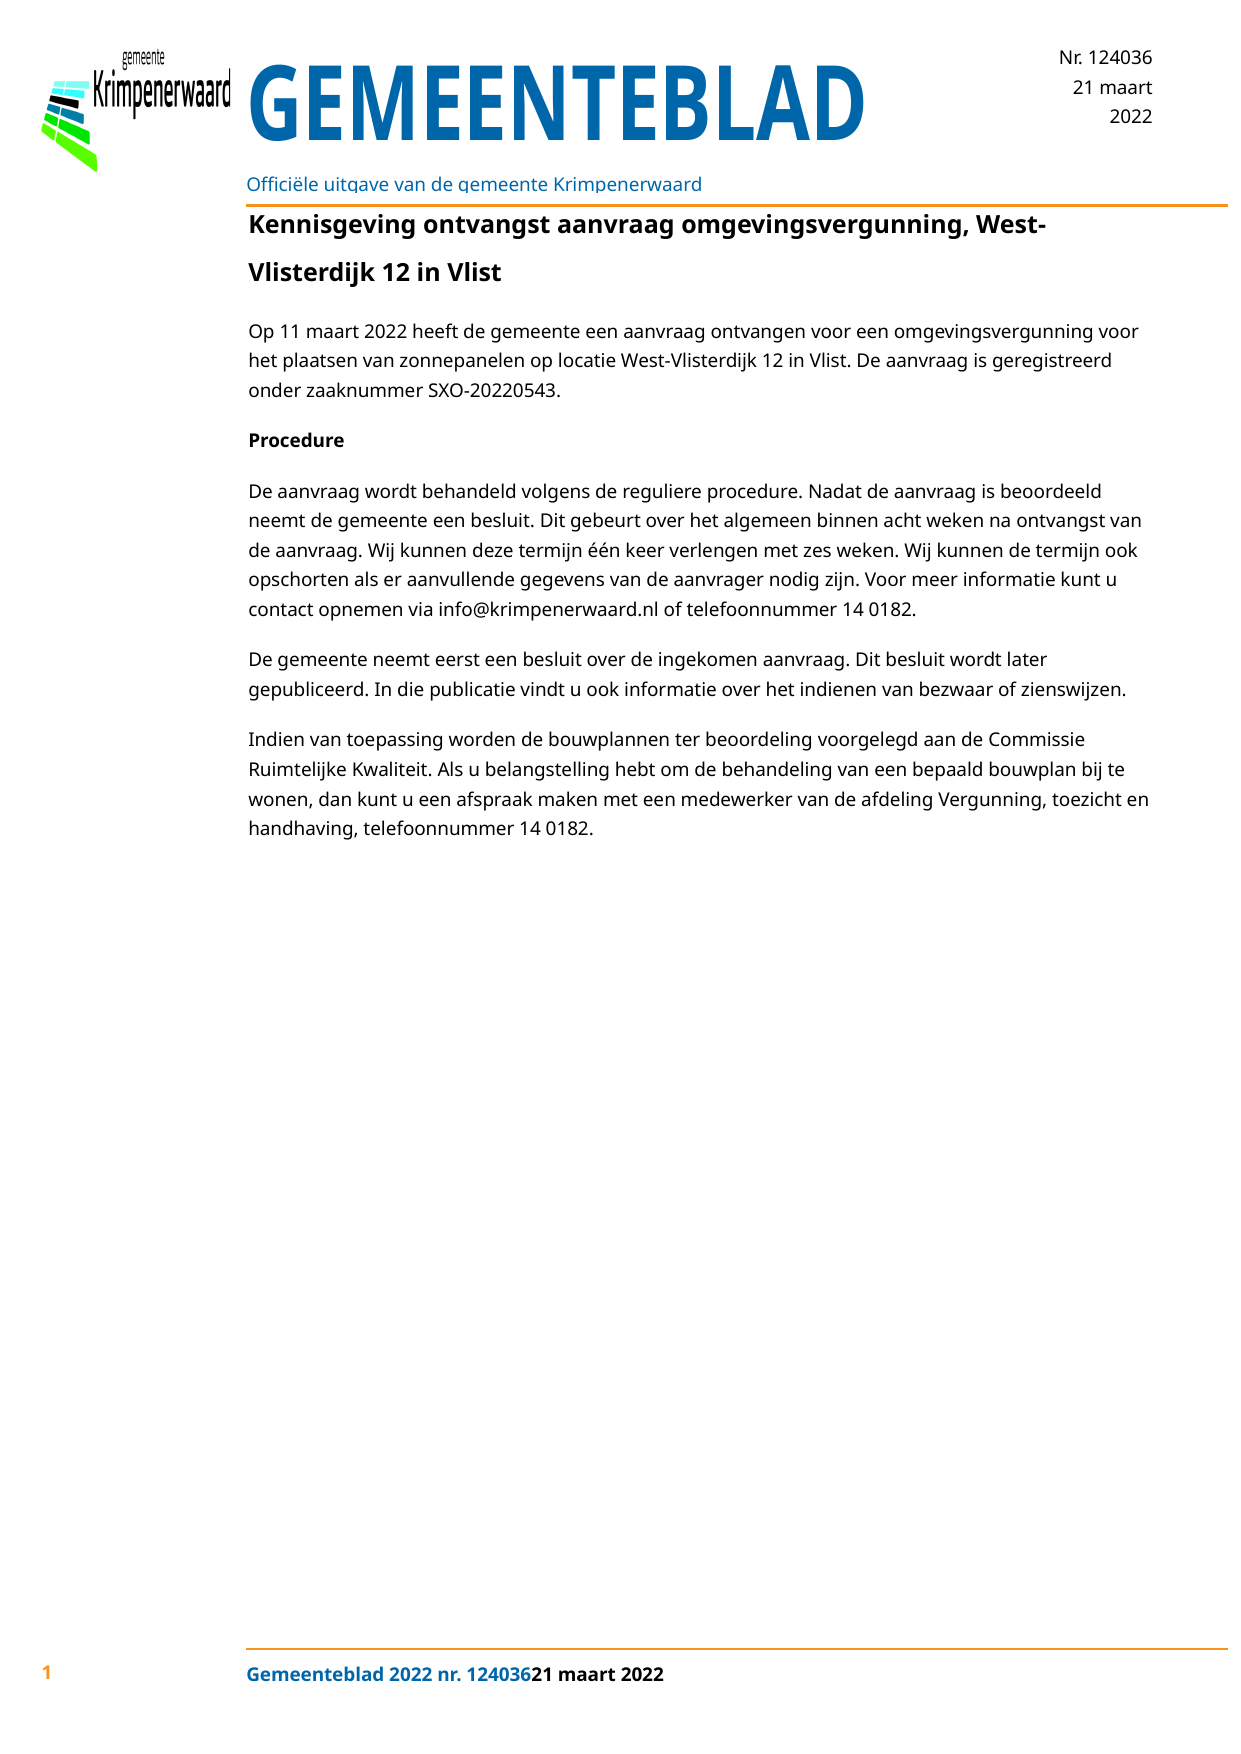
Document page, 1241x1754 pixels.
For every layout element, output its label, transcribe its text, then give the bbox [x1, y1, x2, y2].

text Kennisgeving ontvangst aanvraag omgevingsvergunning, West-Vlisterdijk 12 in Vlist [248, 207, 1152, 288]
text Op 11 maart 2022 heeft de gemeente een aanvraag ontvangen voor een omgevingsvergunning voor het plaatsen van zonnepanelen op locatie West-Vlisterdijk 12 in Vlist. De aanvraag is geregistreerd onder zaaknummer SXO-20220543. [248, 318, 1152, 403]
text De gemeente neemt eerst een besluit over de ingekomen aanvraag. Dit besluit wordt later gepubliceerd. In die publicatie vindt u ook informatie over het indienen van bezwaar of zienswijzen. [248, 647, 1152, 702]
text Indien van toepassing worden de bouwplannen ter beoordeling voorgelegd aan de Commissie Ruimtelijke Kwaliteit. Als u belangstelling hebt om de behandeling van een bepaald bouwplan bij te wonen, dan kunt u een afspraak maken met een medewerker van de afdeling Vergunning, toezicht en handhaving, telefoonnummer 14 0182. [248, 727, 1152, 841]
text De aanvraag wordt behandeld volgens de reguliere procedure. Nadat de aanvraag is beoordeeld neemt de gemeente een besluit. Dit gebeurt over het algemeen binnen acht weken na ontvangst van de aanvraag. Wij kunnen deze termijn één keer verlengen met zes weken. Wij kunnen de termijn ook opschorten als er aanvullende gegevens van de aanvrager nodig zijn. Voor meer informatie kunt u contact opnemen via info@krimpenerwaard.nl of telefoonnummer 14 0182. [248, 478, 1152, 622]
picture [41, 47, 231, 172]
text Procedure [248, 427, 1152, 453]
